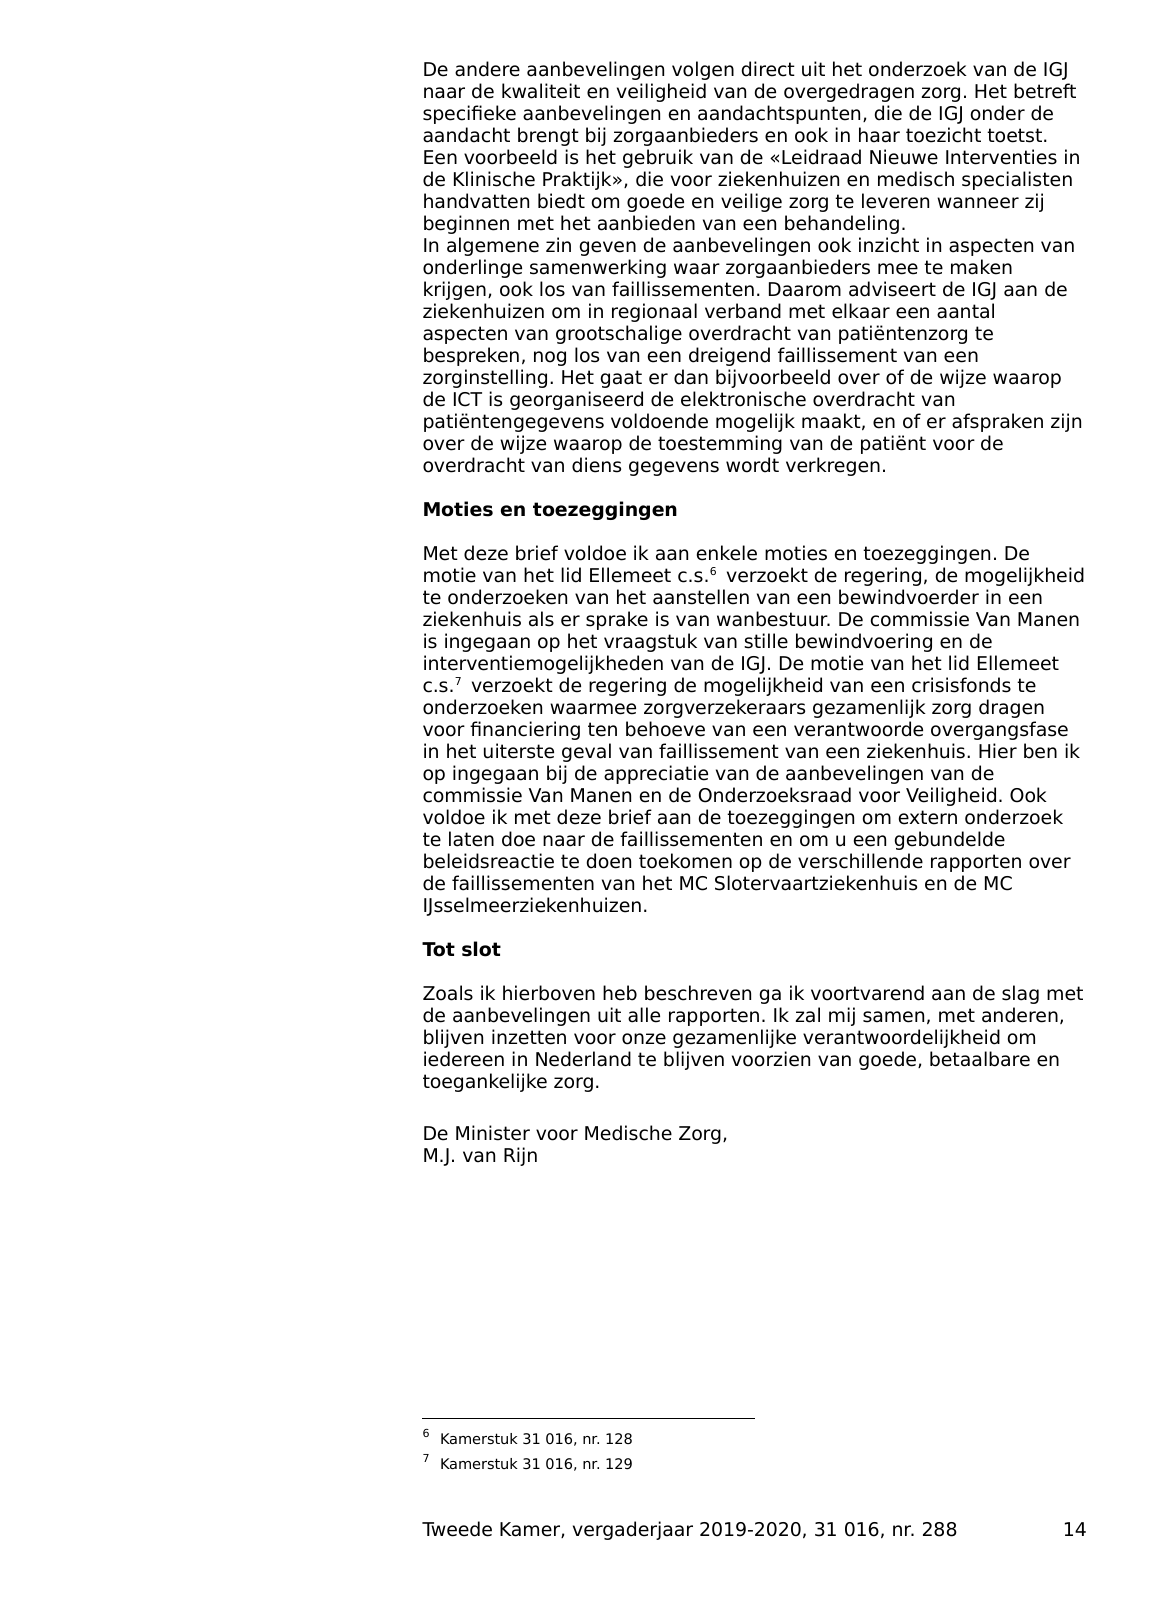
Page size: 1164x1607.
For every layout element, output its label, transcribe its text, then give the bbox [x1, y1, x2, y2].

text Met deze brief voldoe ik aan enkele moties en toezeggingen. De motie van het lid Ellemeet c.s. verzoekt de regering, de mogelijkheid te onderzoeken van het aanstellen van een bewindvoerder in een ziekenhuis als er sprake is van wanbestuur. De commissie Van Manen is ingegaan op het vraagstuk van stille bewindvoering en de interventiemogelijkheden van de IGJ. De motie van het lid Ellemeet c.s. verzoekt de regering de mogelijkheid van een crisisfonds te onderzoeken waarmee zorgverzekeraars gezamenlijk zorg dragen voor financiering ten behoeve van een verantwoorde overgangsfase in het uiterste geval van faillissement van een ziekenhuis. Hier ben ik op ingegaan bij de appreciatie van de aanbevelingen van de commissie Van Manen en de Onderzoeksraad voor Veiligheid. Ook voldoe ik met deze brief aan de toezeggingen om extern onderzoek te laten doe naar de faillissementen en om u een gebundelde beleidsreactie te doen toekomen op de verschillende rapporten over de faillissementen van het MC Slotervaartziekenhuis en de MC IJsselmeerziekenhuizen. [422, 543, 1087, 917]
text Kamerstuk 31 016, nr. 129 [422, 1452, 1087, 1474]
subtitle Tot slot [422, 939, 1087, 961]
text De Minister voor Medische Zorg, M.J. van Rijn [422, 1123, 1087, 1167]
text Zoals ik hierboven heb beschreven ga ik voortvarend aan de slag met de aanbevelingen uit alle rapporten. Ik zal mij samen, met anderen, blijven inzetten voor onze gezamenlijke verantwoordelijkheid om iedereen in Nederland te blijven voorzien van goede, betaalbare en toegankelijke zorg. [422, 983, 1087, 1093]
text De andere aanbevelingen volgen direct uit het onderzoek van de IGJ naar de kwaliteit en veiligheid van de overgedragen zorg. Het betreft specifieke aanbevelingen en aandachtspunten, die de IGJ onder de aandacht brengt bij zorgaanbieders en ook in haar toezicht toetst. Een voorbeeld is het gebruik van de «Leidraad Nieuwe Interventies in de Klinische Praktijk», die voor ziekenhuizen en medisch specialisten handvatten biedt om goede en veilige zorg te leveren wanneer zij beginnen met het aanbieden van een behandeling. [422, 59, 1087, 235]
text In algemene zin geven de aanbevelingen ook inzicht in aspecten van onderlinge samenwerking waar zorgaanbieders mee te maken krijgen, ook los van faillissementen. Daarom adviseert de IGJ aan de ziekenhuizen om in regionaal verband met elkaar een aantal aspecten van grootschalige overdracht van patiëntenzorg te bespreken, nog los van een dreigend faillissement van een zorginstelling. Het gaat er dan bijvoorbeeld over of de wijze waarop de ICT is georganiseerd de elektronische overdracht van patiëntengegevens voldoende mogelijk maakt, en of er afspraken zijn over de wijze waarop de toestemming van de patiënt voor de overdracht van diens gegevens wordt verkregen. [422, 235, 1087, 477]
subtitle Moties en toezeggingen [422, 499, 1087, 521]
text Kamerstuk 31 016, nr. 128 [422, 1427, 1087, 1449]
